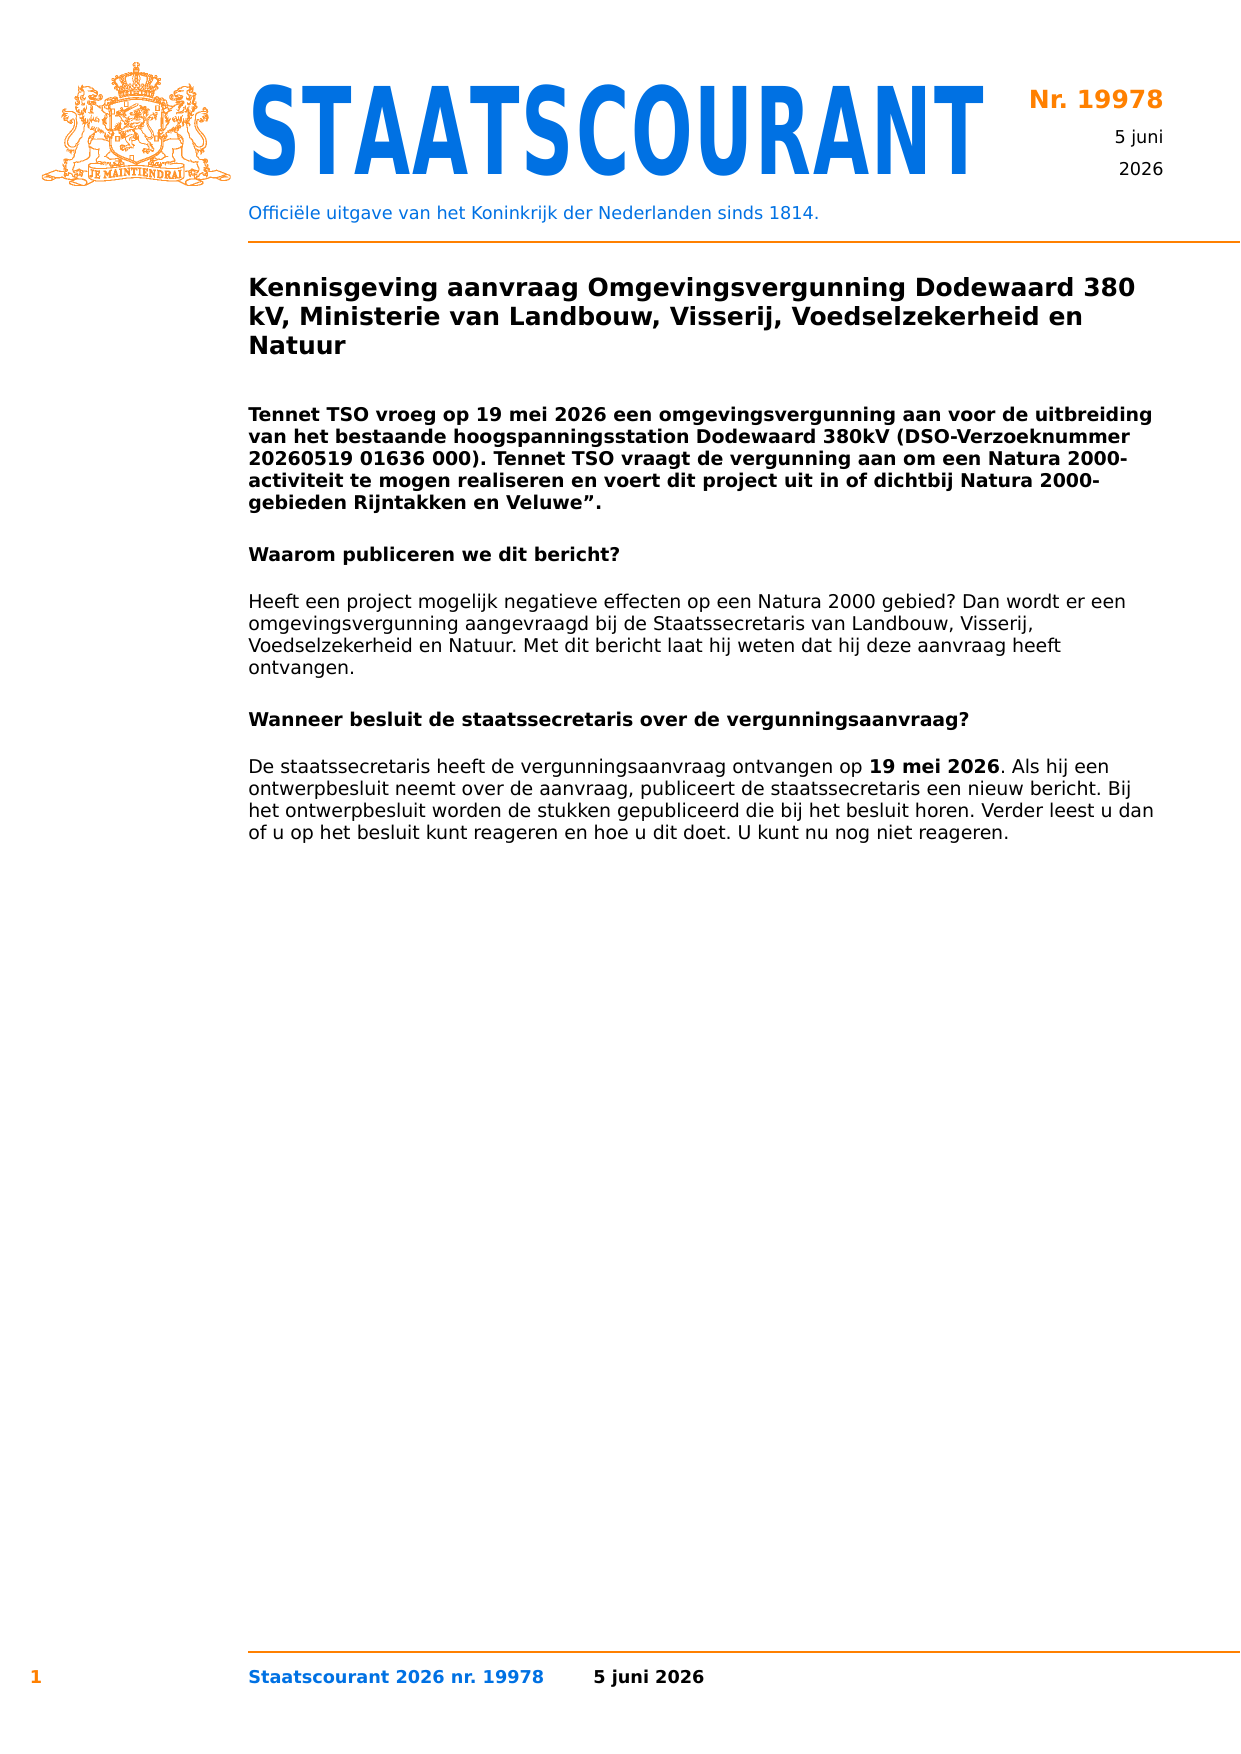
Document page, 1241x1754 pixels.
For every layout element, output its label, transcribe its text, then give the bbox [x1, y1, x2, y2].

text Heeft een project mogelijk negatieve effecten op een Natura 2000 gebied? Dan wordt er een omgevingsvergunning aangevraagd bij de Staatssecretaris van Landbouw, Visserij, Voedselzekerheid en Natuur. Met dit bericht laat hij weten dat hij deze aanvraag heeft ontvangen. [248, 591, 1163, 679]
table_cell 2026 [998, 153, 1240, 203]
subtitle Waarom publiceren we dit bericht? [248, 544, 1163, 566]
table_header STAATSCOURANT [248, 62, 998, 203]
subtitle Kennisgeving aanvraag Omgevingsvergunning Dodewaard 380 kV, Ministerie van Landbouw, Visserij, Voedselzekerheid en Natuur [248, 273, 1163, 361]
text Tennet TSO vroeg op 19 mei 2026 een omgevingsvergunning aan voor de uitbreiding van het bestaande hoogspanningsstation Dodewaard 380kV (DSO-Verzoeknummer 20260519 01636 000). Tennet TSO vraagt de vergunning aan om een Natura 2000-activiteit te mogen realiseren en voert dit project uit in of dichtbij Natura 2000-gebieden Rijntakken en Veluwe”. [248, 404, 1163, 514]
picture [41, 62, 231, 186]
text De staatssecretaris heeft de vergunningsaanvraag ontvangen op 19 mei 2026. Als hij een ontwerpbesluit neemt over de aanvraag, publiceert de staatssecretaris een nieuw bericht. Bij het ontwerpbesluit worden de stukken gepubliceerd die bij het besluit horen. Verder leest u dan of u op het besluit kunt reageren en hoe u dit doet. U kunt nu nog niet reageren. [248, 756, 1163, 844]
table_cell 5 juni [998, 121, 1240, 153]
table_header Nr. 19978 [998, 62, 1240, 121]
table_header [25, 62, 248, 241]
table_cell Officiële uitgave van het Koninkrijk der Nederlanden sinds 1814. [248, 203, 1240, 241]
subtitle Wanneer besluit de staatssecretaris over de vergunningsaanvraag? [248, 709, 1163, 731]
